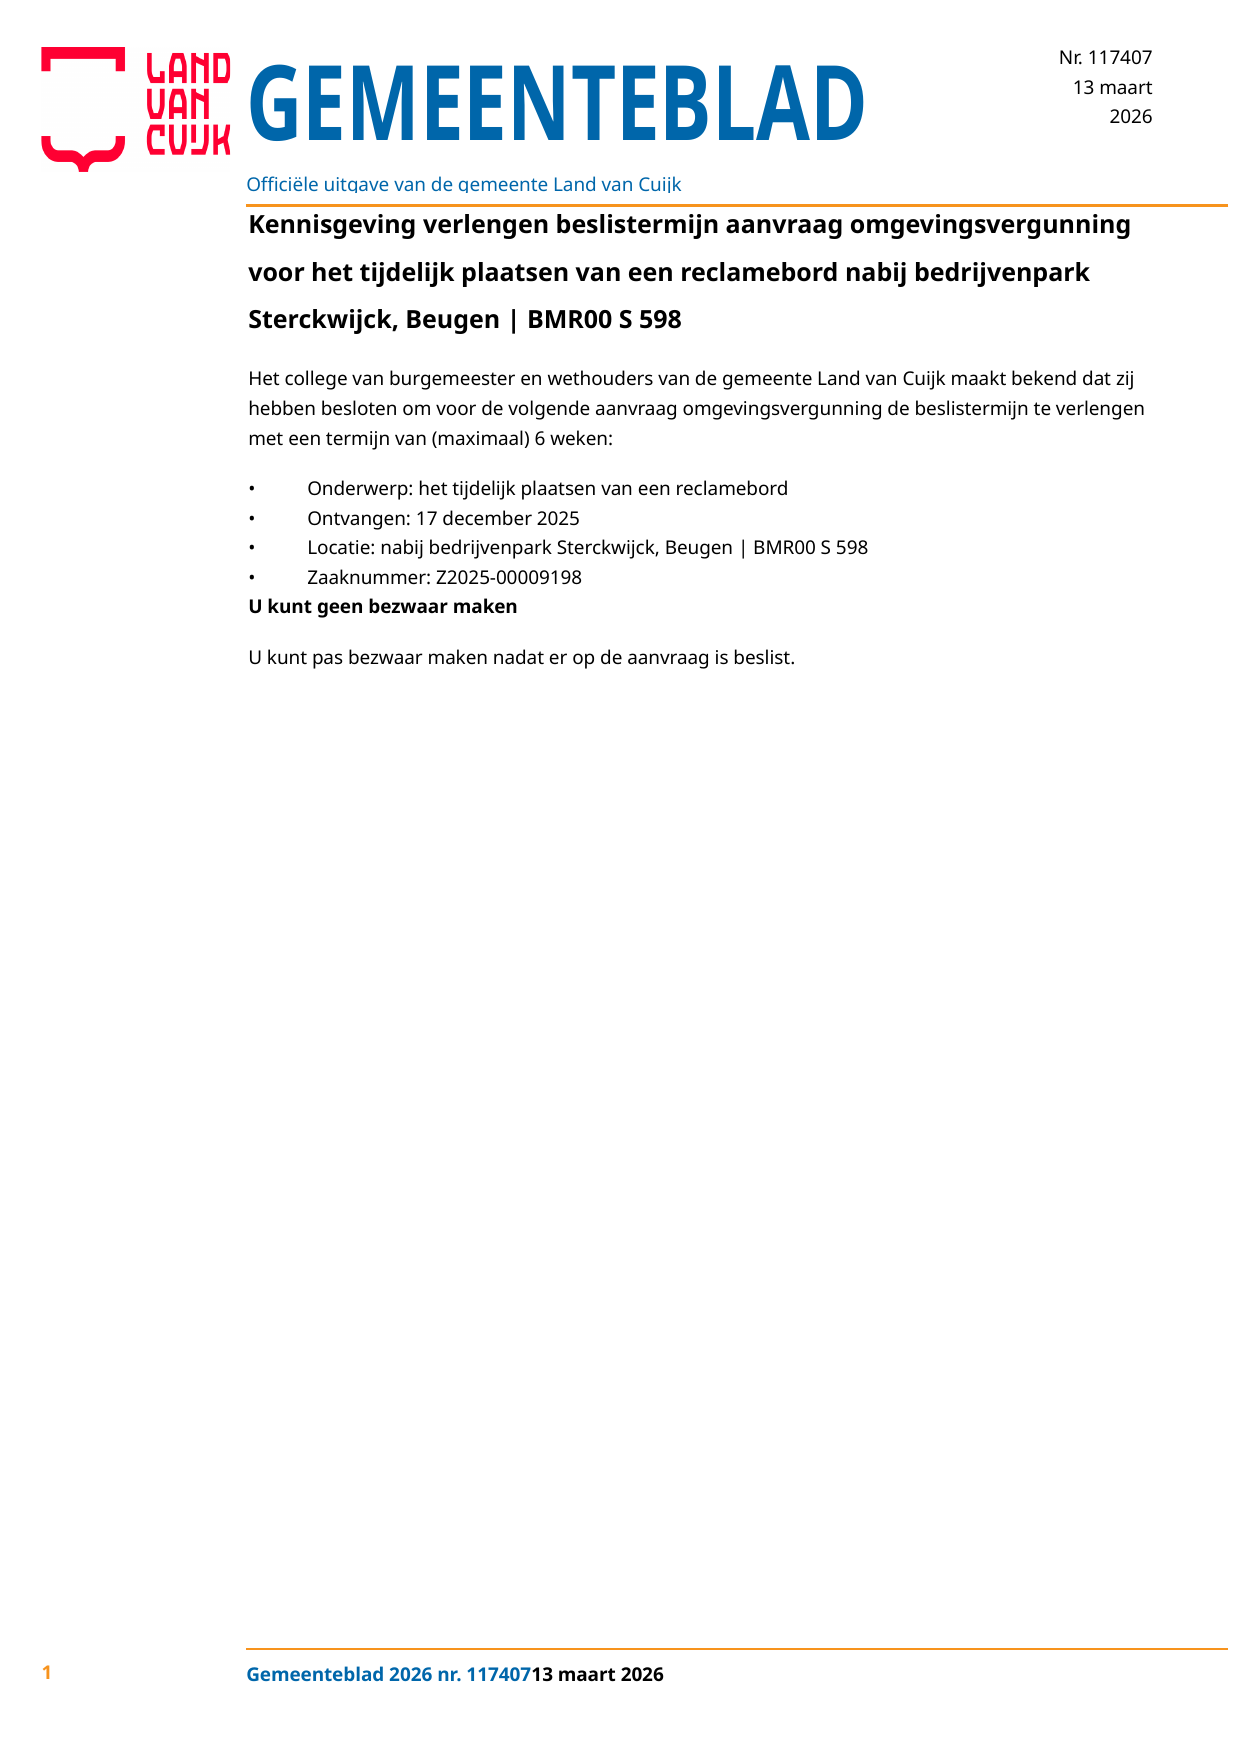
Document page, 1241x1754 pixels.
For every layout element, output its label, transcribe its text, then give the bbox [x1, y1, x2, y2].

list Zaaknummer: Z2025-00009198 [248, 564, 1152, 589]
text Het college van burgemeester en wethouders van de gemeente Land van Cuijk maakt bekend dat zij hebben besloten om voor de volgende aanvraag omgevingsvergunning de beslistermijn te verlengen met een termijn van (maximaal) 6 weken: [248, 366, 1152, 450]
list Locatie: nabij bedrijvenpark Sterckwijck, Beugen | BMR00 S 598 [248, 534, 1152, 560]
picture [41, 47, 231, 172]
list Onderwerp: het tijdelijk plaatsen van een reclamebord [248, 475, 1152, 501]
text Kennisgeving verlengen beslistermijn aanvraag omgevingsvergunning voor het tijdelijk plaatsen van een reclamebord nabij bedrijvenpark Sterckwijck, Beugen | BMR00 S 598 [248, 207, 1152, 336]
list Ontvangen: 17 december 2025 [248, 505, 1152, 530]
text U kunt pas bezwaar maken nadat er op de aanvraag is beslist. [248, 644, 1152, 669]
text U kunt geen bezwaar maken [248, 593, 1152, 619]
